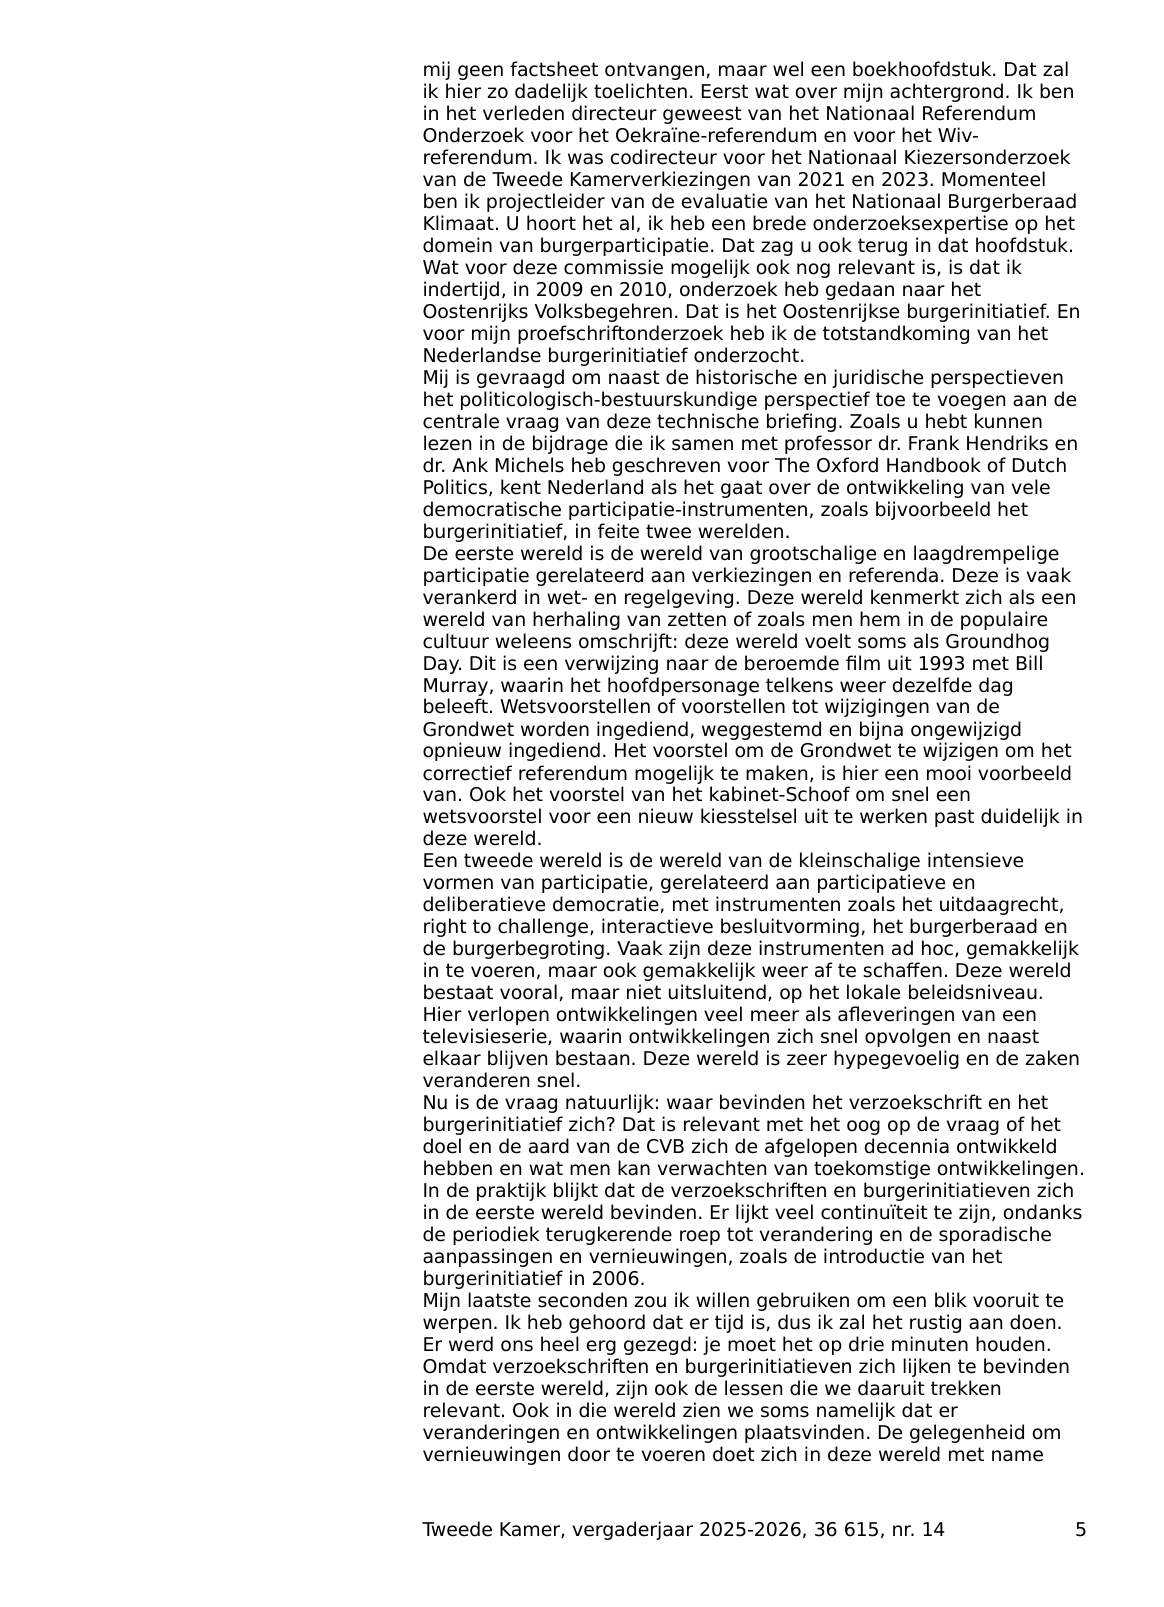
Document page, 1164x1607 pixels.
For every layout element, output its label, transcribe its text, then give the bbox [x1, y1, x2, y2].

text Een tweede wereld is de wereld van de kleinschalige intensieve vormen van participatie, gerelateerd aan participatieve en deliberatieve democratie, met instrumenten zoals het uitdaagrecht, right to challenge, interactieve besluitvorming, het burgerberaad en de burgerbegroting. Vaak zijn deze instrumenten ad hoc, gemakkelijk in te voeren, maar ook gemakkelijk weer af te schaffen. Deze wereld bestaat vooral, maar niet uitsluitend, op het lokale beleidsniveau. Hier verlopen ontwikkelingen veel meer als afleveringen van een televisieserie, waarin ontwikkelingen zich snel opvolgen en naast elkaar blijven bestaan. Deze wereld is zeer hypegevoelig en de zaken veranderen snel. [422, 850, 1087, 1092]
text Mijn laatste seconden zou ik willen gebruiken om een blik vooruit te werpen. Ik heb gehoord dat er tijd is, dus ik zal het rustig aan doen. Er werd ons heel erg gezegd: je moet het op drie minuten houden. Omdat verzoekschriften en burgerinitiatieven zich lijken te bevinden in de eerste wereld, zijn ook de lessen die we daaruit trekken relevant. Ook in die wereld zien we soms namelijk dat er veranderingen en ontwikkelingen plaatsvinden. De gelegenheid om vernieuwingen door te voeren doet zich in deze wereld met name [422, 1290, 1087, 1466]
text Nu is de vraag natuurlijk: waar bevinden het verzoekschrift en het burgerinitiatief zich? Dat is relevant met het oog op de vraag of het doel en de aard van de CVB zich de afgelopen decennia ontwikkeld hebben en wat men kan verwachten van toekomstige ontwikkelingen. In de praktijk blijkt dat de verzoekschriften en burgerinitiatieven zich in de eerste wereld bevinden. Er lijkt veel continuïteit te zijn, ondanks de periodiek terugkerende roep tot verandering en de sporadische aanpassingen en vernieuwingen, zoals de introductie van het burgerinitiatief in 2006. [422, 1092, 1087, 1290]
text De eerste wereld is de wereld van grootschalige en laagdrempelige participatie gerelateerd aan verkiezingen en referenda. Deze is vaak verankerd in wet- en regelgeving. Deze wereld kenmerkt zich als een wereld van herhaling van zetten of zoals men hem in de populaire cultuur weleens omschrijft: deze wereld voelt soms als Groundhog Day. Dit is een verwijzing naar de beroemde film uit 1993 met Bill Murray, waarin het hoofdpersonage telkens weer dezelfde dag beleeft. Wetsvoorstellen of voorstellen tot wijzigingen van de Grondwet worden ingediend, weggestemd en bijna ongewijzigd opnieuw ingediend. Het voorstel om de Grondwet te wijzigen om het correctief referendum mogelijk te maken, is hier een mooi voorbeeld van. Ook het voorstel van het kabinet-Schoof om snel een wetsvoorstel voor een nieuw kiesstelsel uit te werken past duidelijk in deze wereld. [422, 543, 1087, 850]
text mij geen factsheet ontvangen, maar wel een boekhoofdstuk. Dat zal ik hier zo dadelijk toelichten. Eerst wat over mijn achtergrond. Ik ben in het verleden directeur geweest van het Nationaal Referendum Onderzoek voor het Oekraïne-referendum en voor het Wiv-referendum. Ik was codirecteur voor het Nationaal Kiezersonderzoek van de Tweede Kamerverkiezingen van 2021 en 2023. Momenteel ben ik projectleider van de evaluatie van het Nationaal Burgerberaad Klimaat. U hoort het al, ik heb een brede onderzoeksexpertise op het domein van burgerparticipatie. Dat zag u ook terug in dat hoofdstuk. Wat voor deze commissie mogelijk ook nog relevant is, is dat ik indertijd, in 2009 en 2010, onderzoek heb gedaan naar het Oostenrijks Volksbegehren. Dat is het Oostenrijkse burgerinitiatief. En voor mijn proefschriftonderzoek heb ik de totstandkoming van het Nederlandse burgerinitiatief onderzocht. [422, 59, 1087, 367]
text Mij is gevraagd om naast de historische en juridische perspectieven het politicologisch-bestuurskundige perspectief toe te voegen aan de centrale vraag van deze technische briefing. Zoals u hebt kunnen lezen in de bijdrage die ik samen met professor dr. Frank Hendriks en dr. Ank Michels heb geschreven voor The Oxford Handbook of Dutch Politics, kent Nederland als het gaat over de ontwikkeling van vele democratische participatie-instrumenten, zoals bijvoorbeeld het burgerinitiatief, in feite twee werelden. [422, 367, 1087, 543]
